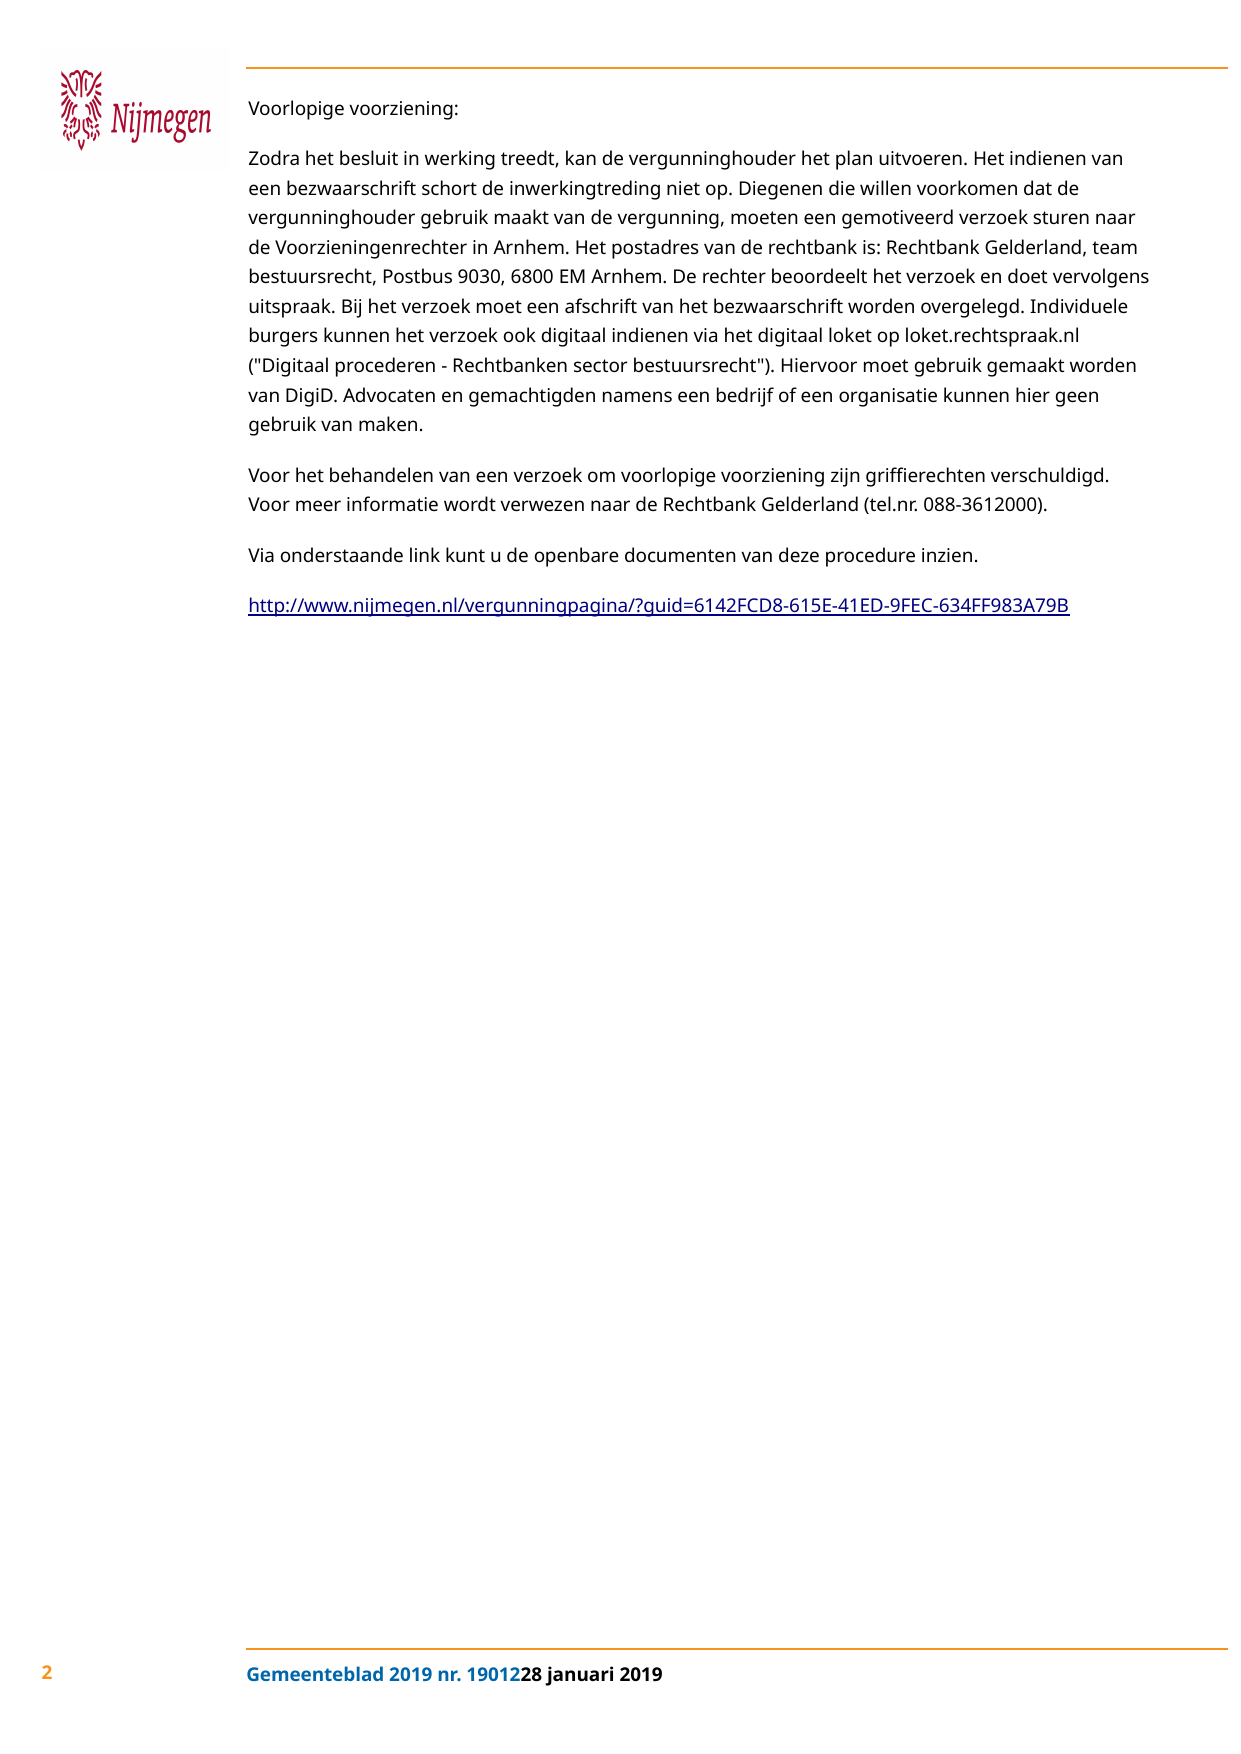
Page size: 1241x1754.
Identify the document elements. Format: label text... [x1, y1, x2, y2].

picture [41, 47, 231, 172]
text Zodra het besluit in werking treedt, kan de vergunninghouder het plan uitvoeren. Het indienen van een bezwaarschrift schort de inwerkingtreding niet op. Diegenen die willen voorkomen dat de vergunninghouder gebruik maakt van de vergunning, moeten een gemotiveerd verzoek sturen naar de Voorzieningenrechter in Arnhem. Het postadres van de rechtbank is: Rechtbank Gelderland, team bestuursrecht, Postbus 9030, 6800 EM Arnhem. De rechter beoordeelt het verzoek en doet vervolgens uitspraak. Bij het verzoek moet een afschrift van het bezwaarschrift worden overgelegd. Individuele burgers kunnen het verzoek ook digitaal indienen via het digitaal loket op loket.rechtspraak.nl ("Digitaal procederen - Rechtbanken sector bestuursrecht"). Hiervoor moet gebruik gemaakt worden van DigiD. Advocaten en gemachtigden namens een bedrijf of een organisatie kunnen hier geen gebruik van maken. [248, 145, 1152, 437]
text Voorlopige voorziening: [248, 95, 1152, 121]
text http://www.nijmegen.nl/vergunningpagina/?guid=6142FCD8-615E-41ED-9FEC-634FF983A79B [248, 592, 1152, 618]
text Via onderstaande link kunt u de openbare documenten van deze procedure inzien. [248, 542, 1152, 568]
text Voor het behandelen van een verzoek om voorlopige voorziening zijn griffierechten verschuldigd. Voor meer informatie wordt verwezen naar de Rechtbank Gelderland (tel.nr. 088-3612000). [248, 462, 1152, 517]
